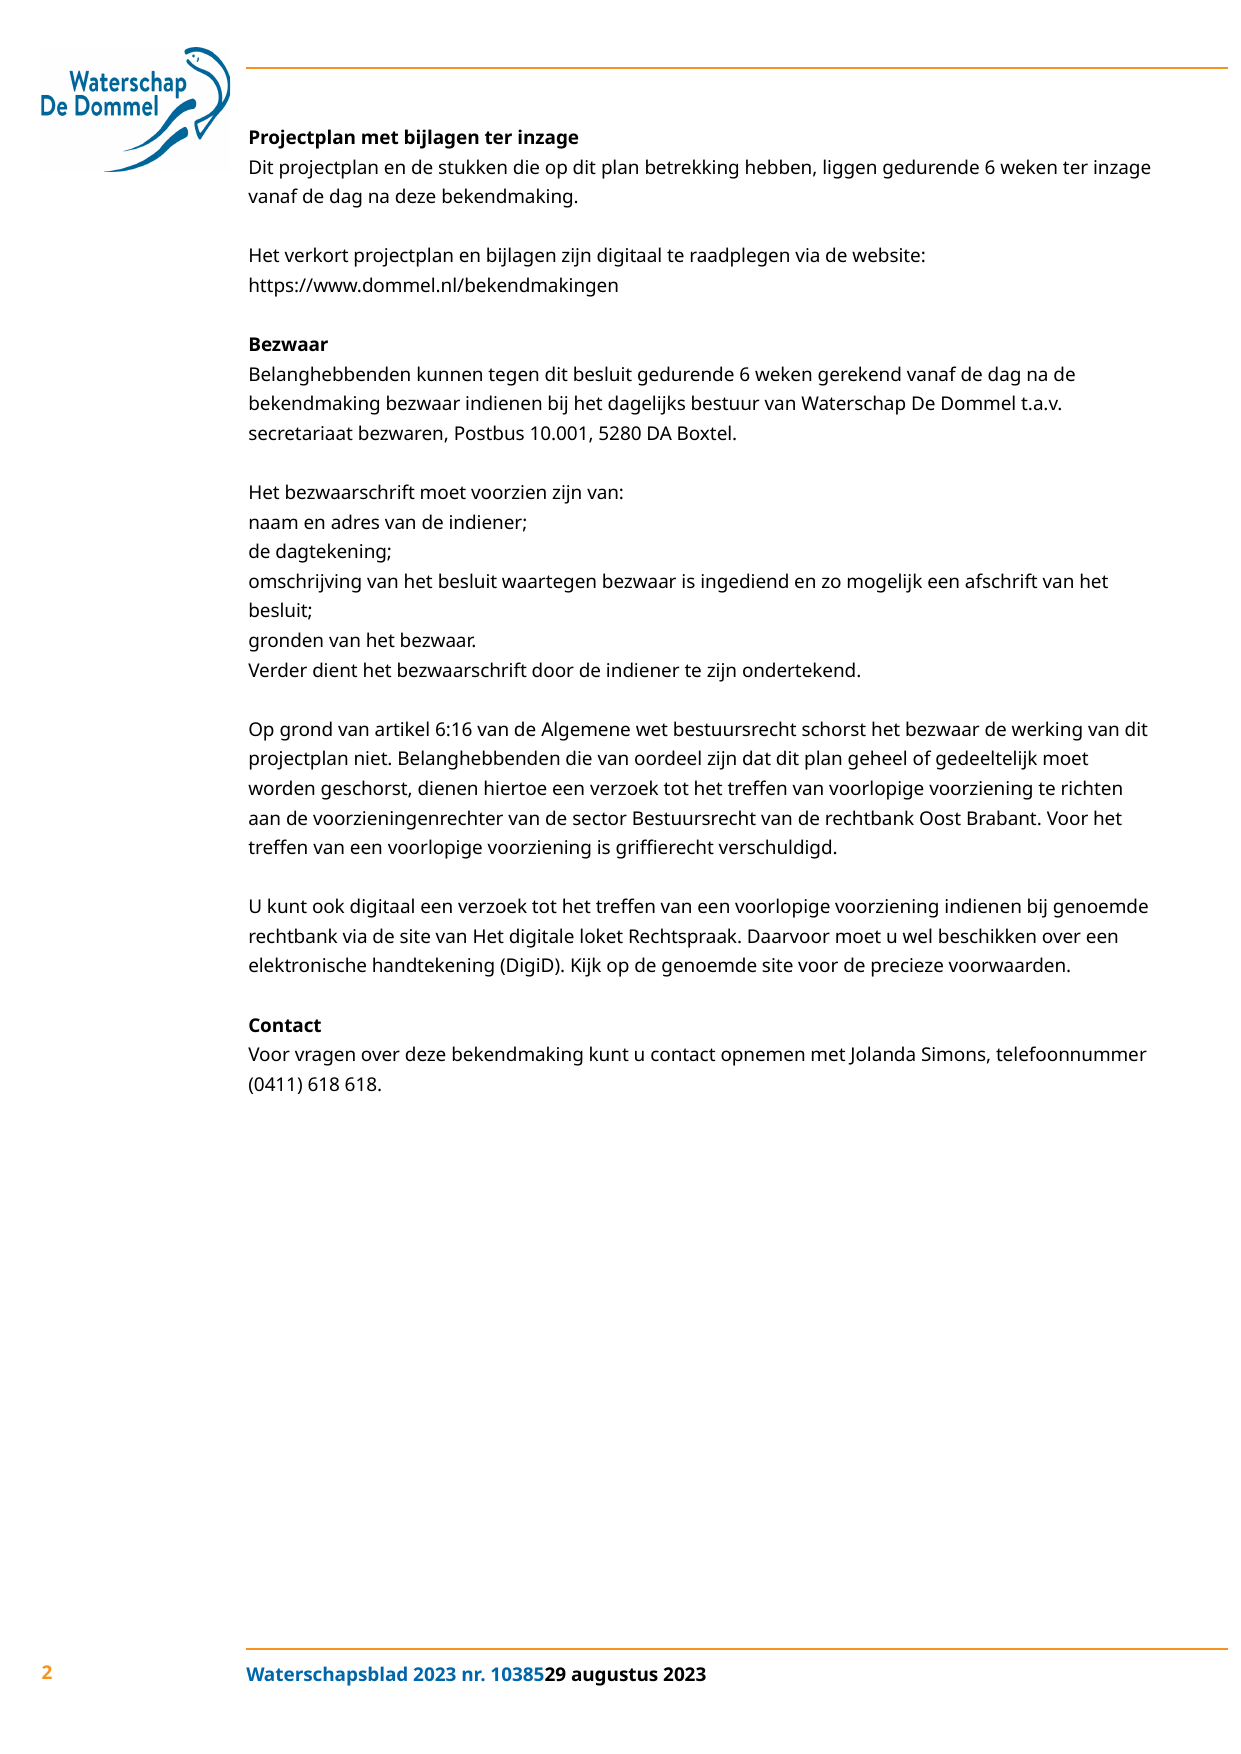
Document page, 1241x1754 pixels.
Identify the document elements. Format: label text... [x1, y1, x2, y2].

text Contact [248, 1012, 1152, 1038]
picture [45, 99, 51, 111]
text Projectplan met bijlagen ter inzage [248, 124, 1152, 150]
picture [41, 47, 231, 172]
text Het verkort projectplan en bijlagen zijn digitaal te raadplegen via de website: [248, 243, 1152, 268]
text Belanghebbenden kunnen tegen dit besluit gedurende 6 weken gerekend vanaf de dag na de bekendmaking bezwaar indienen bij het dagelijks bestuur van Waterschap De Dommel t.a.v. secretariaat bezwaren, Postbus 10.001, 5280 DA Boxtel. [248, 361, 1152, 446]
text naam en adres van de indiener; [248, 509, 1152, 535]
text omschrijving van het besluit waartegen bezwaar is ingediend en zo mogelijk een afschrift van het besluit; [248, 568, 1152, 623]
text de dagtekening; [248, 538, 1152, 564]
text Verder dient het bezwaarschrift door de indiener te zijn ondertekend. [248, 657, 1152, 683]
picture [198, 118, 210, 131]
text Voor vragen over deze bekendmaking kunt u contact opnemen met Jolanda Simons, telefoonnummer (0411) 618 618. [248, 1041, 1152, 1097]
text U kunt ook digitaal een verzoek tot het treffen van een voorlopige voorziening indienen bij genoemde rechtbank via de site van Het digitale loket Rechtspraak. Daarvoor moet u wel beschikken over een elektronische handtekening (DigiD). Kijk op de genoemde site voor de precieze voorwaarden. [248, 893, 1152, 978]
text Op grond van artikel 6:16 van de Algemene wet bestuursrecht schorst het bezwaar de werking van dit projectplan niet. Belanghebbenden die van oordeel zijn dat dit plan geheel of gedeeltelijk moet worden geschorst, dienen hiertoe een verzoek tot het treffen van voorlopige voorziening te richten aan de voorzieningenrechter van de sector Bestuursrecht van de rechtbank Oost Brabant. Voor het treffen van een voorlopige voorziening is griffierecht verschuldigd. [248, 716, 1152, 860]
picture [204, 47, 231, 76]
text Dit projectplan en de stukken die op dit plan betrekking hebben, liggen gedurende 6 weken ter inzage vanaf de dag na deze bekendmaking. [248, 154, 1152, 209]
text Bezwaar [248, 331, 1152, 357]
text https://www.dommel.nl/bekendmakingen [248, 272, 1152, 298]
text Het bezwaarschrift moet voorzien zijn van: [248, 479, 1152, 505]
text gronden van het bezwaar. [248, 627, 1152, 653]
